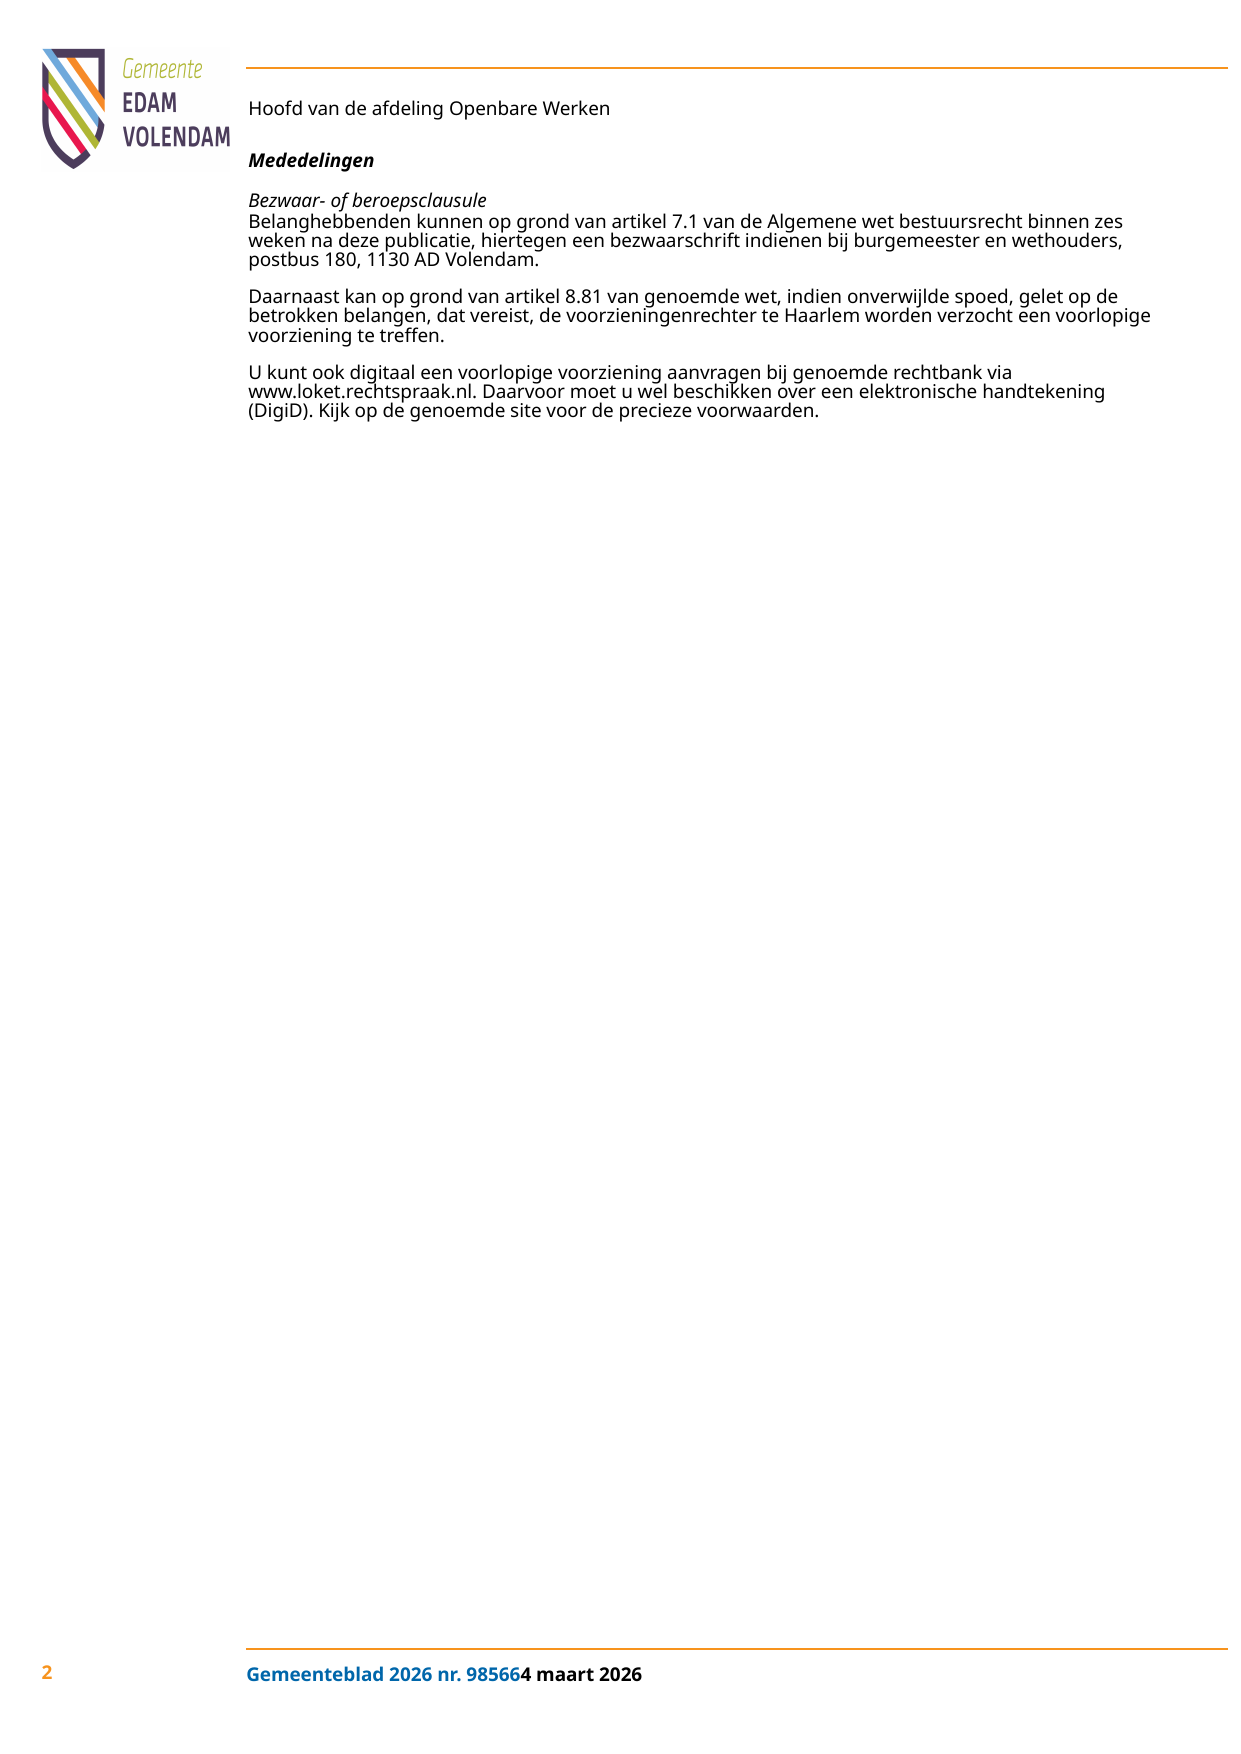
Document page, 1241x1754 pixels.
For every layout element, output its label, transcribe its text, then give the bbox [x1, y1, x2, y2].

text Mededelingen [248, 148, 1152, 173]
text U kunt ook digitaal een voorlopige voorziening aanvragen bij genoemde rechtbank via www.loket.rechtspraak.nl. Daarvoor moet u wel beschikken over een elektronische handtekening (DigiD). Kijk op de genoemde site voor de precieze voorwaarden. [248, 364, 1152, 422]
text Belanghebbenden kunnen op grond van artikel 7.1 van de Algemene wet bestuursrecht binnen zes weken na deze publicatie, hiertegen een bezwaarschrift indienen bij burgemeester en wethouders, postbus 180, 1130 AD Volendam. [248, 213, 1152, 271]
text Hoofd van de afdeling Openbare Werken [248, 95, 1152, 121]
text Daarnaast kan op grond van artikel 8.81 van genoemde wet, indien onverwijlde spoed, gelet op de betrokken belangen, dat vereist, de voorzieningenrechter te Haarlem worden verzocht een voorlopige voorziening te treffen. [248, 288, 1152, 346]
picture [41, 47, 231, 172]
text Bezwaar- of beroepsclausule [248, 187, 1152, 213]
